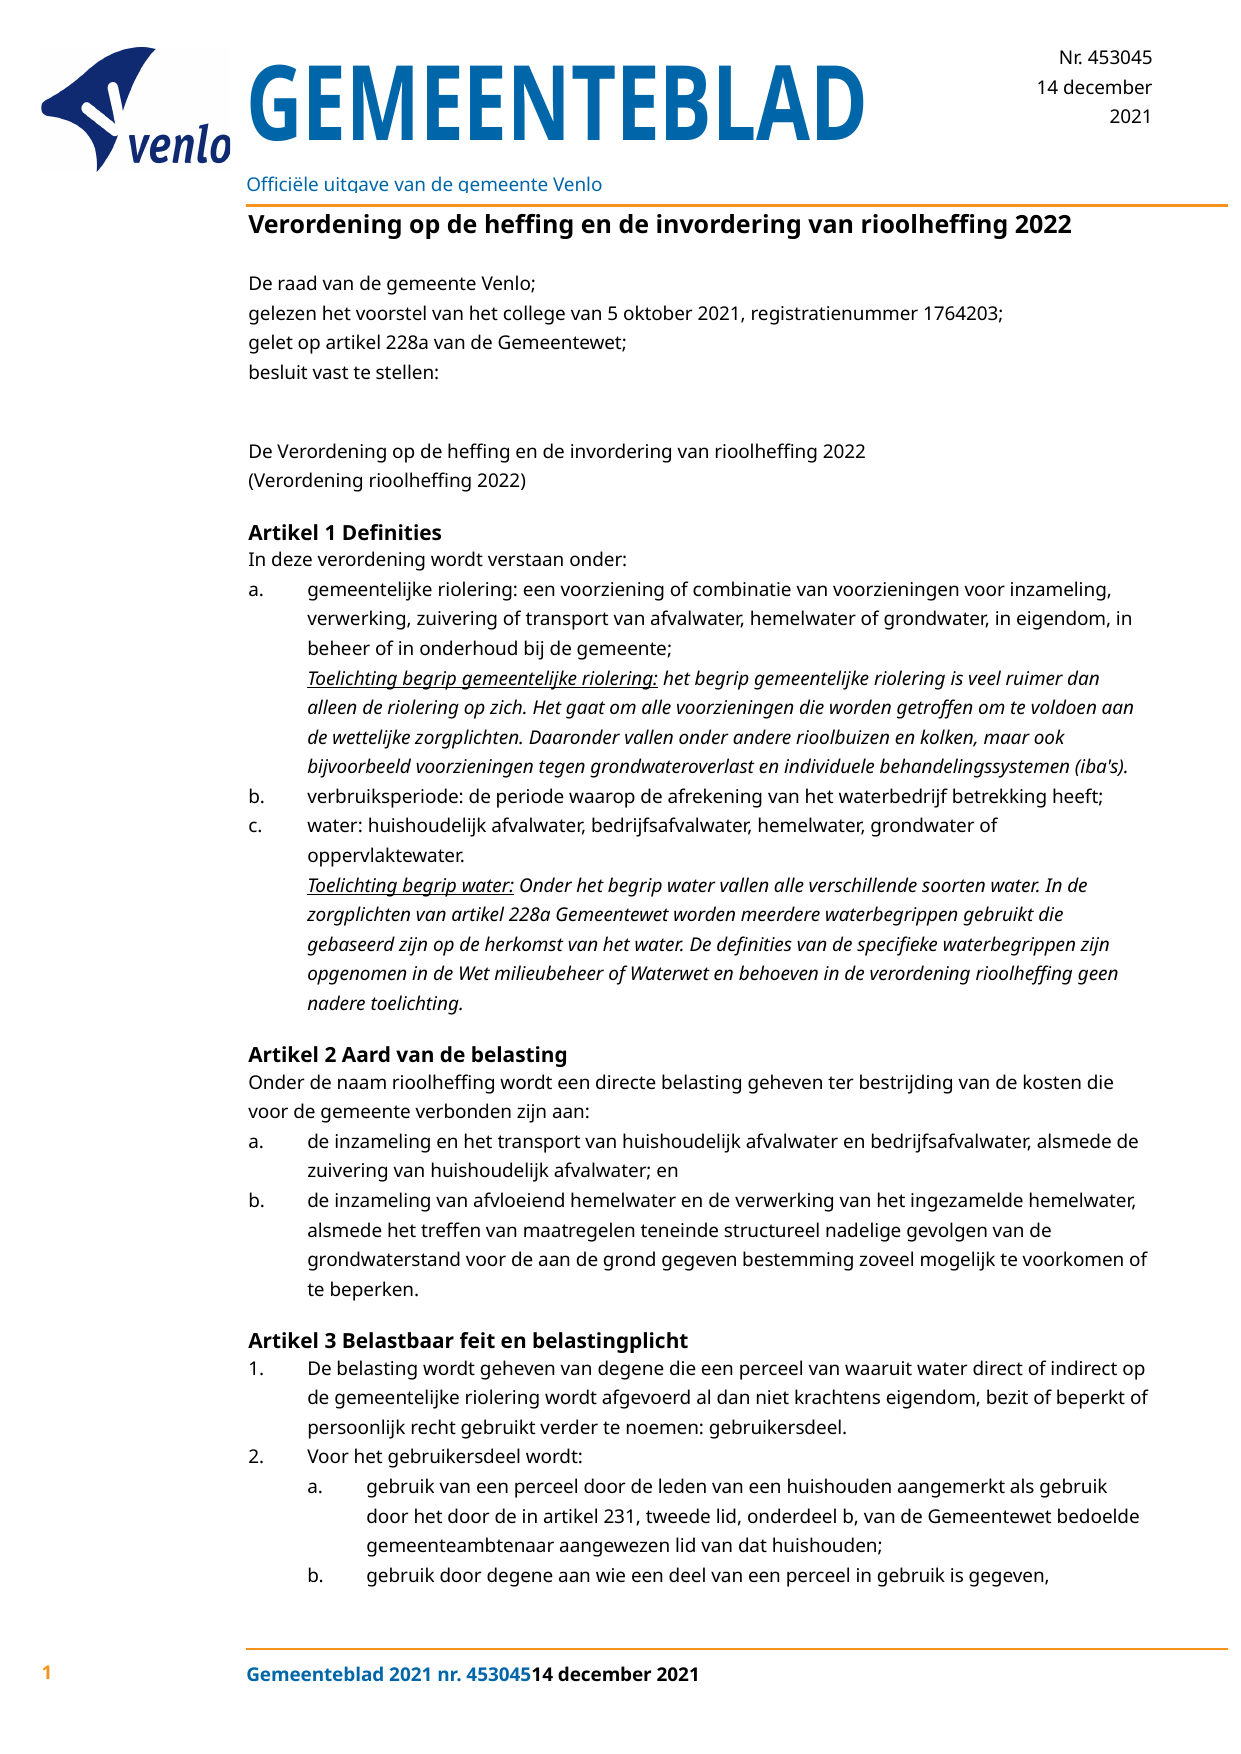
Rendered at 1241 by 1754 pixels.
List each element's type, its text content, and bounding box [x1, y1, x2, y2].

list De belasting wordt geheven van degene die een perceel van waaruit water direct of indirect op de gemeentelijke riolering wordt afgevoerd al dan niet krachtens eigendom, bezit of beperkt of persoonlijk recht gebruikt verder te noemen: gebruikersdeel. [248, 1355, 1152, 1440]
text De Verordening op de heffing en de invordering van rioolheffing 2022 [248, 438, 1152, 464]
text Artikel 1 Definities [248, 518, 1152, 546]
text Onder de naam rioolheffing wordt een directe belasting geheven ter bestrijding van de kosten die voor de gemeente verbonden zijn aan: [248, 1069, 1152, 1124]
text Artikel 2 Aard van de belasting [248, 1041, 1152, 1069]
text De raad van de gemeente Venlo; [248, 270, 1152, 296]
list Toelichting begrip gemeentelijke riolering: het begrip gemeentelijke riolering is veel ruimer dan alleen de riolering op zich. Het gaat om alle voorzieningen die worden getroffen om te voldoen aan de wettelijke zorgplichten. Daaronder vallen onder andere rioolbuizen en kolken, maar ook bijvoorbeeld voorzieningen tegen grondwateroverlast en individuele behandelingssystemen (iba's). [248, 665, 1152, 779]
text besluit vast te stellen: [248, 359, 1152, 385]
list Toelichting begrip water: Onder het begrip water vallen alle verschillende soorten water. In de zorgplichten van artikel 228a Gemeentewet worden meerdere waterbegrippen gebruikt die gebaseerd zijn op de herkomst van het water. De definities van de specifieke waterbegrippen zijn opgenomen in de Wet milieubeheer of Waterwet en behoeven in de verordening rioolheffing geen nadere toelichting. [248, 872, 1152, 1016]
list gebruik door degene aan wie een deel van een perceel in gebruik is gegeven, [307, 1562, 1152, 1588]
text (Verordening rioolheffing 2022) [248, 467, 1152, 493]
text In deze verordening wordt verstaan onder: [248, 546, 1152, 572]
text Verordening op de heffing en de invordering van rioolheffing 2022 [248, 207, 1152, 241]
list gebruik van een perceel door de leden van een huishouden aangemerkt als gebruik door het door de in artikel 231, tweede lid, onderdeel b, van de Gemeentewet bedoelde gemeenteambtenaar aangewezen lid van dat huishouden; [307, 1473, 1152, 1558]
text gelezen het voorstel van het college van 5 oktober 2021, registratienummer 1764203; [248, 300, 1152, 326]
text Artikel 3 Belastbaar feit en belastingplicht [248, 1326, 1152, 1355]
list water: huishoudelijk afvalwater, bedrijfsafvalwater, hemelwater, grondwater of oppervlaktewater. [248, 813, 1152, 868]
text gelet op artikel 228a van de Gemeentewet; [248, 329, 1152, 355]
picture [41, 47, 231, 172]
list de inzameling van afvloeiend hemelwater en de verwerking van het ingezamelde hemelwater, alsmede het treffen van maatregelen teneinde structureel nadelige gevolgen van de grondwaterstand voor de aan de grond gegeven bestemming zoveel mogelijk te voorkomen of te beperken. [248, 1187, 1152, 1302]
list verbruiksperiode: de periode waarop de afrekening van het waterbedrijf betrekking heeft; [248, 783, 1152, 809]
list de inzameling en het transport van huishoudelijk afvalwater en bedrijfsafvalwater, alsmede de zuivering van huishoudelijk afvalwater; en [248, 1128, 1152, 1183]
list gemeentelijke riolering: een voorziening of combinatie van voorzieningen voor inzameling, verwerking, zuivering of transport van afvalwater, hemelwater of grondwater, in eigendom, in beheer of in onderhoud bij de gemeente; [248, 576, 1152, 661]
list Voor het gebruikersdeel wordt: [248, 1444, 1152, 1469]
